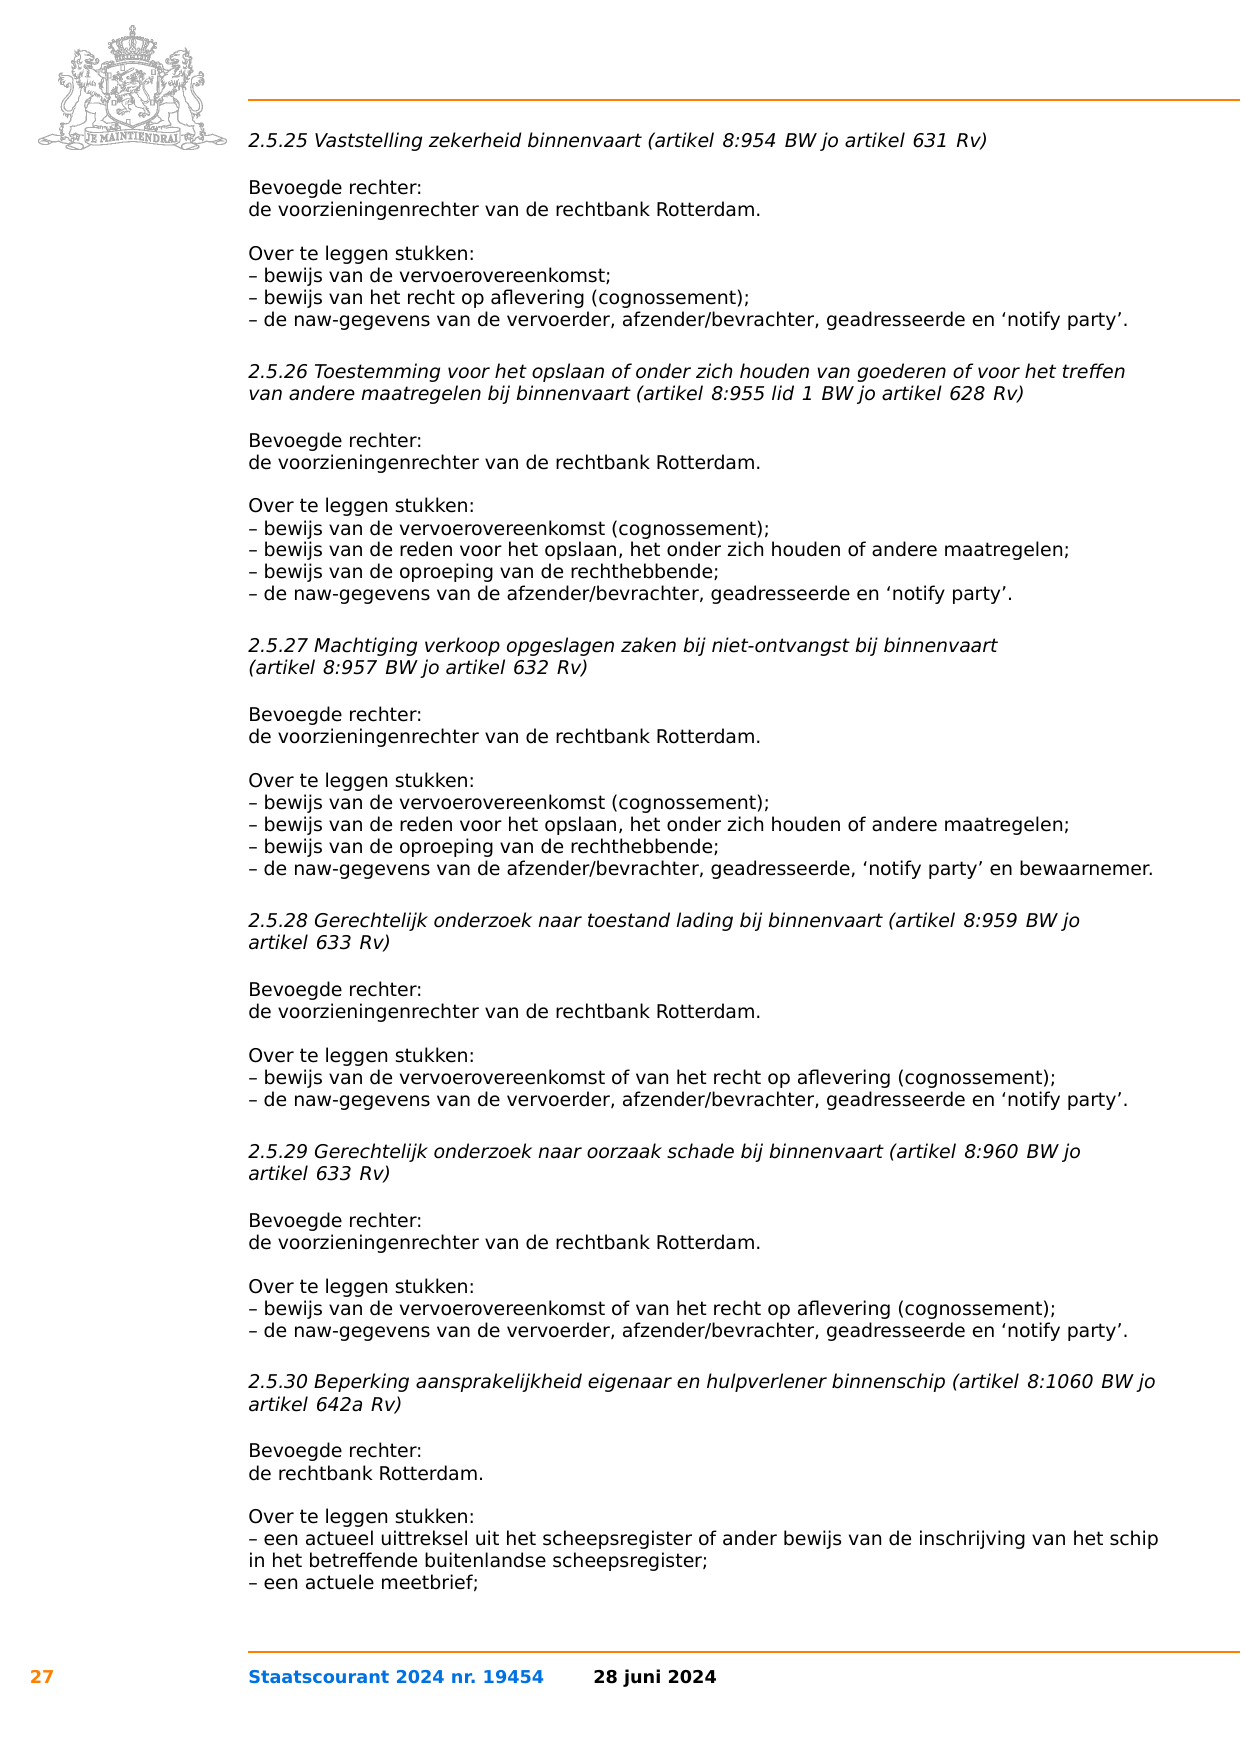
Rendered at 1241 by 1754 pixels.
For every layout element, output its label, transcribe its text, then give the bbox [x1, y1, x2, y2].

subtitle 2.5.25 Vaststelling zekerheid binnenvaart (artikel 8:954 BW jo artikel 631 Rv) [248, 130, 1163, 152]
text – de naw-gegevens van de vervoerder, afzender/bevrachter, geadresseerde en ‘notify party’. [248, 1319, 1163, 1341]
text – de naw-gegevens van de afzender/bevrachter, geadresseerde, ‘notify party’ en bewaarnemer. [248, 858, 1163, 880]
text – bewijs van de oproeping van de rechthebbende; [248, 836, 1163, 858]
text – bewijs van de reden voor het opslaan, het onder zich houden of andere maatregelen; [248, 539, 1163, 561]
text – een actuele meetbrief; [248, 1572, 1163, 1594]
text – bewijs van het recht op aflevering (cognossement); [248, 287, 1163, 309]
text Over te leggen stukken: [248, 1045, 1163, 1067]
text – bewijs van de vervoerovereenkomst (cognossement); [248, 517, 1163, 539]
subtitle 2.5.28 Gerechtelijk onderzoek naar toestand lading bij binnenvaart (artikel 8:959 BW jo artikel 633 Rv) [248, 910, 1163, 954]
text Bevoegde rechter: [248, 429, 1163, 452]
text de rechtbank Rotterdam. [248, 1462, 1163, 1484]
text – de naw-gegevens van de vervoerder, afzender/bevrachter, geadresseerde en ‘notify party’. [248, 1089, 1163, 1111]
subtitle 2.5.29 Gerechtelijk onderzoek naar oorzaak schade bij binnenvaart (artikel 8:960 BW jo artikel 633 Rv) [248, 1141, 1163, 1185]
text – bewijs van de vervoerovereenkomst (cognossement); [248, 792, 1163, 814]
subtitle 2.5.26 Toestemming voor het opslaan of onder zich houden van goederen of voor het treffen van andere maatregelen bij binnenvaart (artikel 8:955 lid 1 BW jo artikel 628 Rv) [248, 361, 1163, 404]
text Over te leggen stukken: [248, 243, 1163, 265]
picture [38, 25, 227, 150]
text – bewijs van de vervoerovereenkomst of van het recht op aflevering (cognossement); [248, 1297, 1163, 1319]
text – een actueel uittreksel uit het scheepsregister of ander bewijs van de inschrijving van het schip in het betreffende buitenlandse scheepsregister; [248, 1528, 1163, 1572]
text Over te leggen stukken: [248, 770, 1163, 792]
subtitle 2.5.30 Beperking aansprakelijkheid eigenaar en hulpverlener binnenschip (artikel 8:1060 BW jo artikel 642a Rv) [248, 1371, 1163, 1415]
text – bewijs van de vervoerovereenkomst of van het recht op aflevering (cognossement); [248, 1067, 1163, 1089]
text Over te leggen stukken: [248, 1276, 1163, 1297]
subtitle 2.5.27 Machtiging verkoop opgeslagen zaken bij niet-ontvangst bij binnenvaart (artikel 8:957 BW jo artikel 632 Rv) [248, 635, 1163, 679]
text – bewijs van de oproeping van de rechthebbende; [248, 561, 1163, 583]
text Bevoegde rechter: [248, 1440, 1163, 1462]
text – de naw-gegevens van de vervoerder, afzender/bevrachter, geadresseerde en ‘notify party’. [248, 309, 1163, 331]
text Bevoegde rechter: [248, 979, 1163, 1001]
text Bevoegde rechter: [248, 704, 1163, 726]
text de voorzieningenrechter van de rechtbank Rotterdam. [248, 1001, 1163, 1023]
text – de naw-gegevens van de afzender/bevrachter, geadresseerde en ‘notify party’. [248, 583, 1163, 605]
text Bevoegde rechter: [248, 177, 1163, 199]
text – bewijs van de vervoerovereenkomst; [248, 265, 1163, 287]
text de voorzieningenrechter van de rechtbank Rotterdam. [248, 199, 1163, 221]
text Over te leggen stukken: [248, 495, 1163, 517]
text Bevoegde rechter: [248, 1210, 1163, 1232]
text Over te leggen stukken: [248, 1506, 1163, 1528]
text de voorzieningenrechter van de rechtbank Rotterdam. [248, 452, 1163, 473]
text – bewijs van de reden voor het opslaan, het onder zich houden of andere maatregelen; [248, 814, 1163, 836]
text de voorzieningenrechter van de rechtbank Rotterdam. [248, 1232, 1163, 1254]
text de voorzieningenrechter van de rechtbank Rotterdam. [248, 726, 1163, 748]
